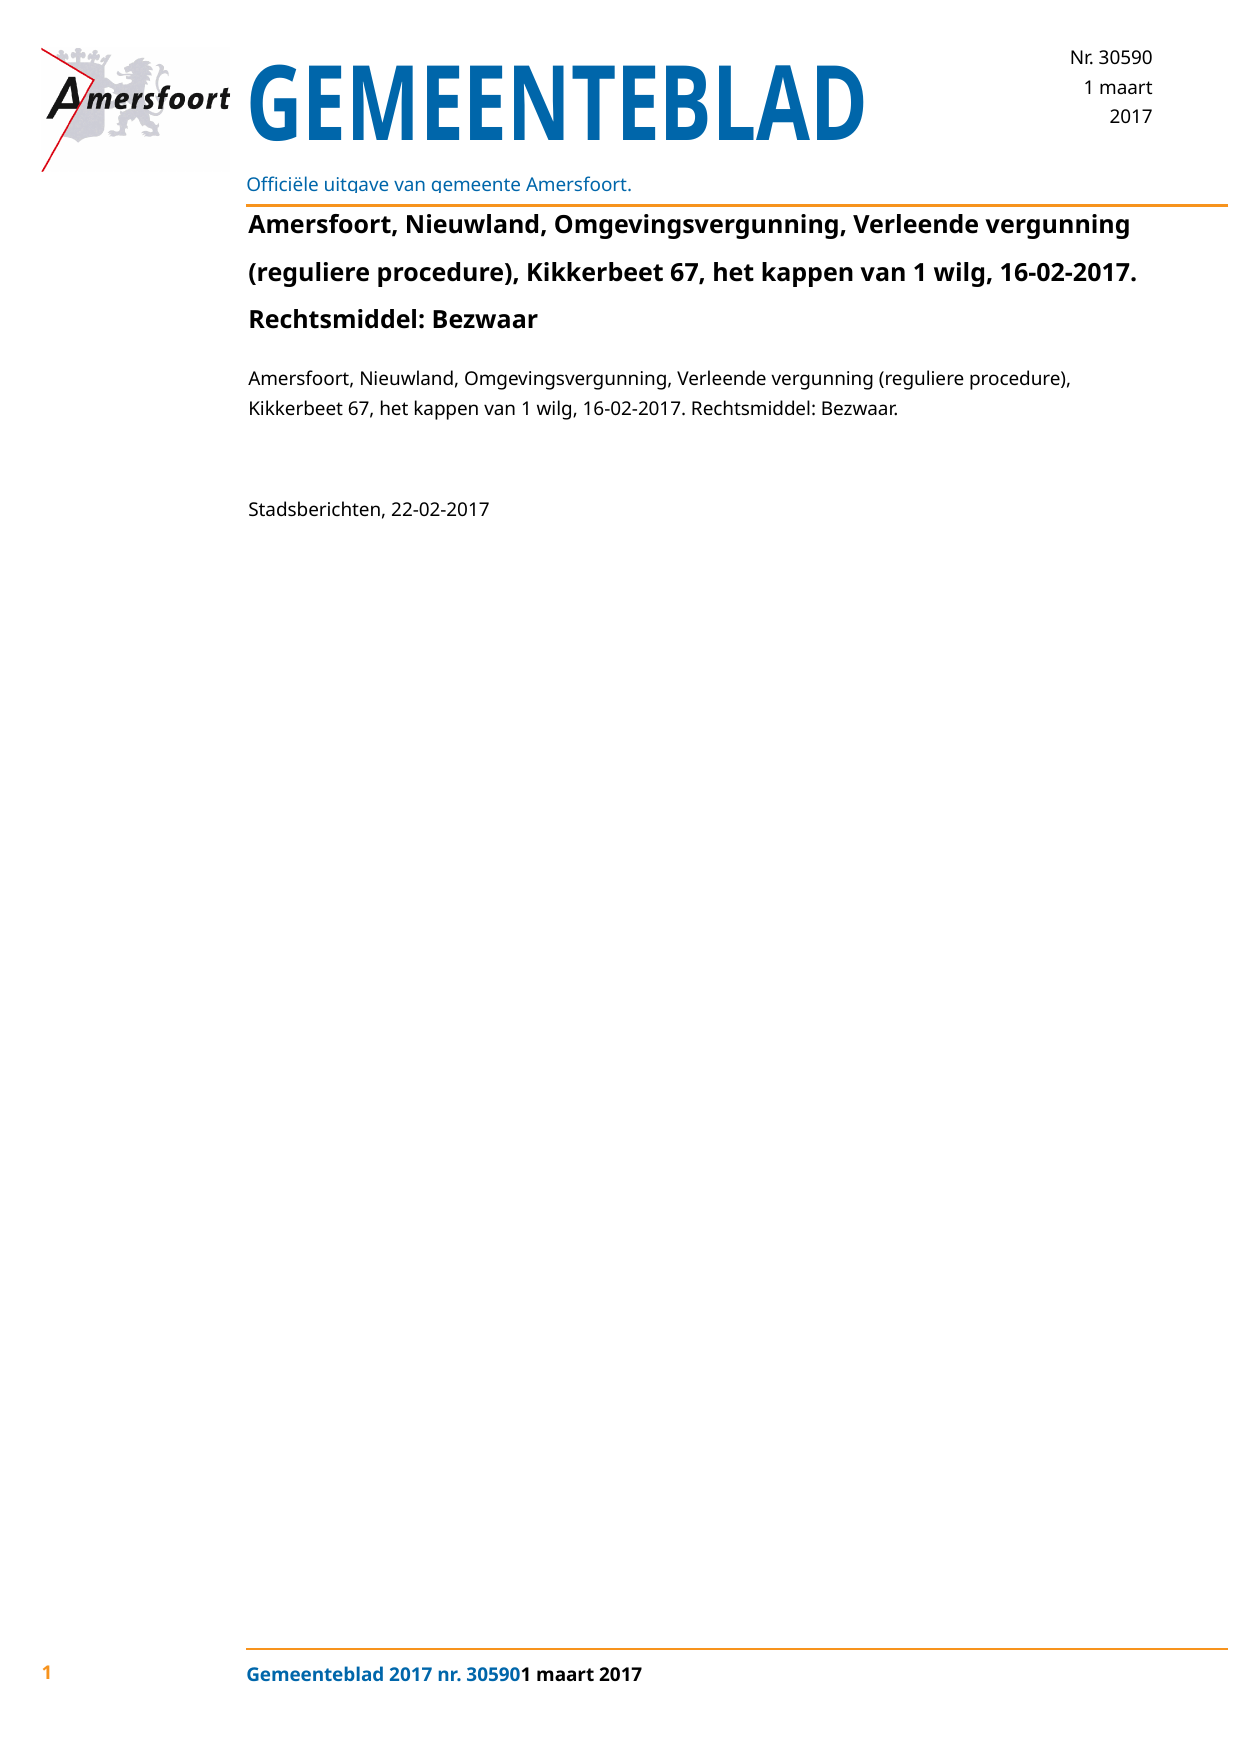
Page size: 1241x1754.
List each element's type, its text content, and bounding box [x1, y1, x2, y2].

picture [41, 47, 231, 172]
text Amersfoort, Nieuwland, Omgevingsvergunning, Verleende vergunning (reguliere procedure), Kikkerbeet 67, het kappen van 1 wilg, 16-02-2017. Rechtsmiddel: Bezwaar [248, 207, 1152, 336]
text Amersfoort, Nieuwland, Omgevingsvergunning, Verleende vergunning (reguliere procedure), Kikkerbeet 67, het kappen van 1 wilg, 16-02-2017. Rechtsmiddel: Bezwaar. [248, 366, 1152, 421]
text Stadsberichten, 22-02-2017 [248, 496, 1152, 522]
